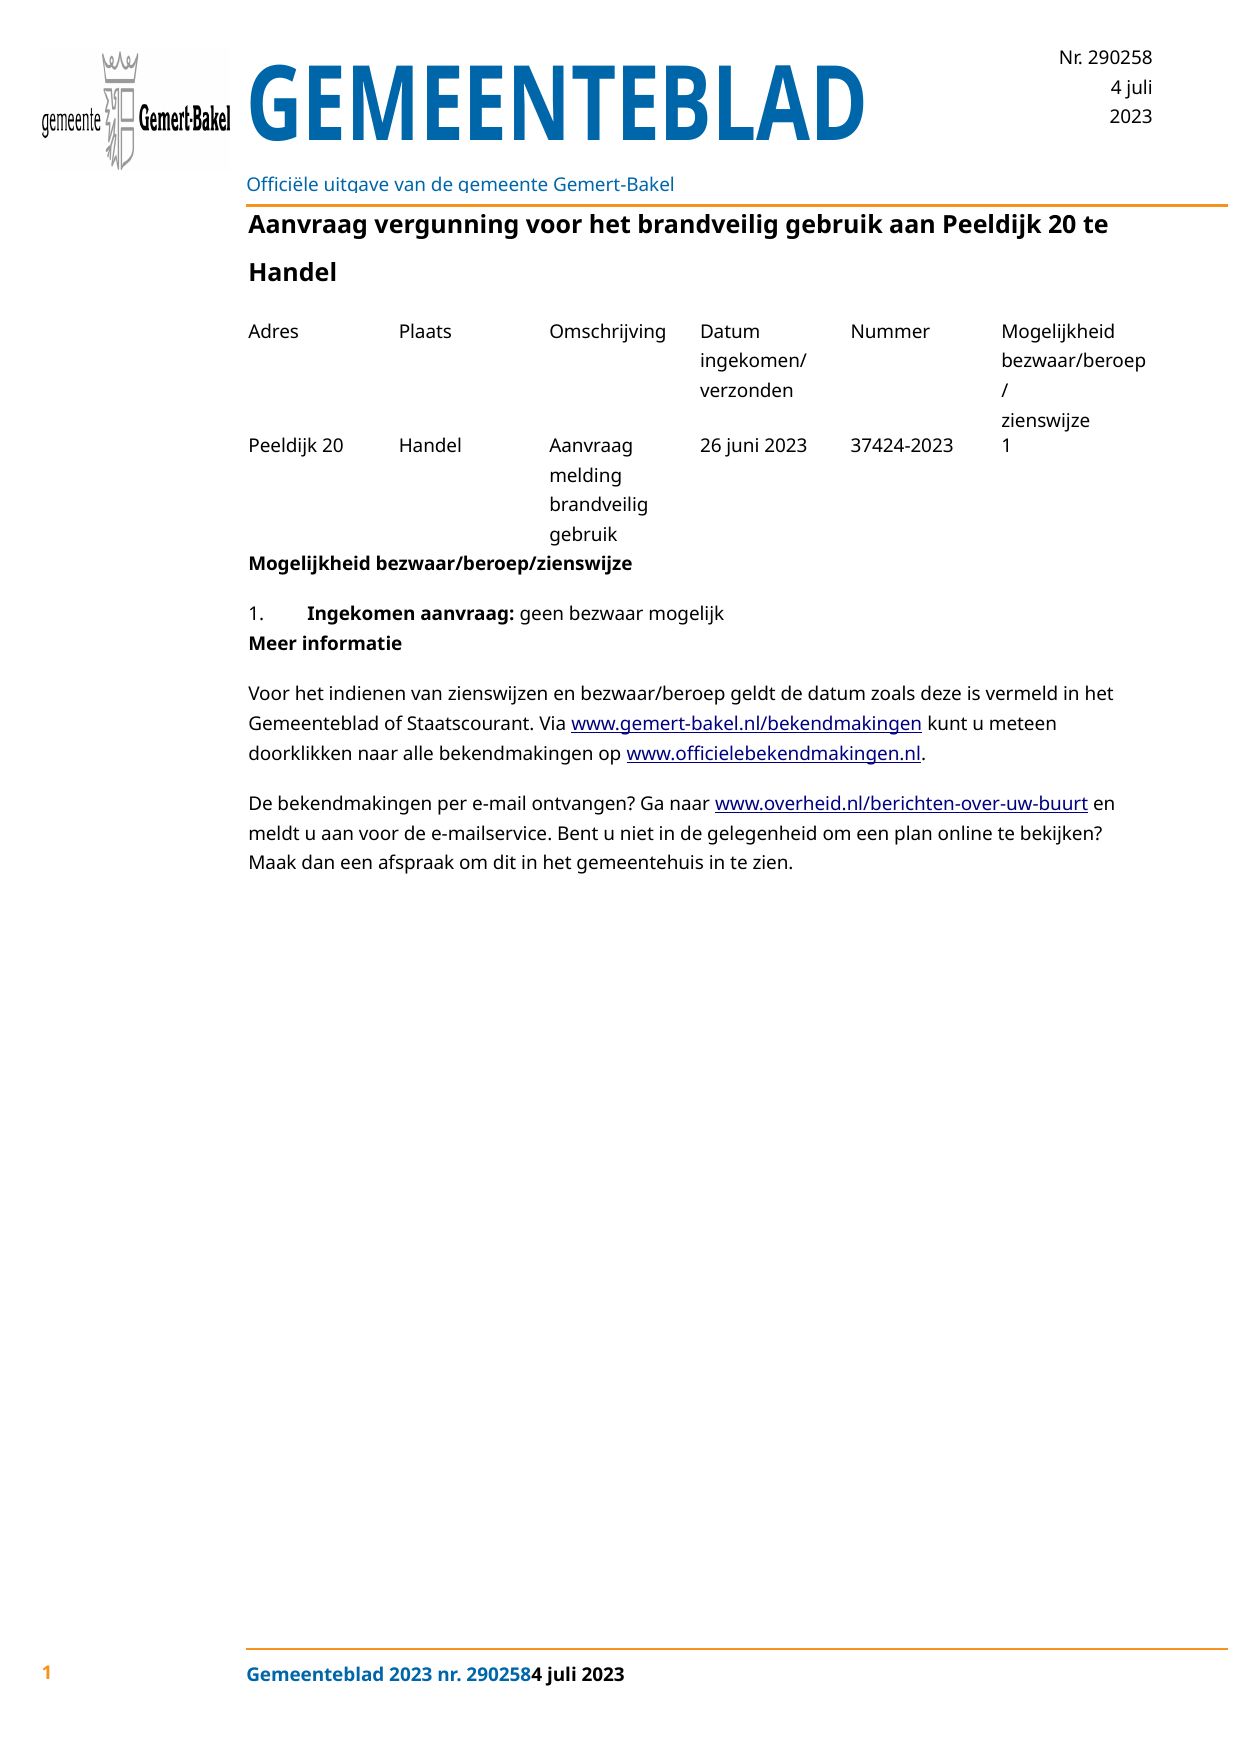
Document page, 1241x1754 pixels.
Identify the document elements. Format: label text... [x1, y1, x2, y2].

table_cell Aanvraag melding brandveilig gebruik [549, 433, 700, 547]
text Voor het indienen van zienswijzen en bezwaar/beroep geldt de datum zoals deze is vermeld in het Gemeenteblad of Staatscourant. Via www.gemert-bakel.nl/bekendmakingen kunt u meteen doorklikken naar alle bekendmakingen op www.officielebekendmakingen.nl. [248, 681, 1152, 766]
picture [41, 47, 231, 172]
table_header Mogelijkheid bezwaar/beroep/ zienswijze [1001, 318, 1152, 432]
table_cell 37424-2023 [850, 433, 1001, 547]
table_cell Peeldijk 20 [248, 433, 398, 547]
table_cell Handel [399, 433, 549, 547]
text Aanvraag vergunning voor het brandveilig gebruik aan Peeldijk 20 te Handel [248, 207, 1152, 288]
table_cell 26 juni 2023 [700, 433, 850, 547]
list Ingekomen aanvraag: geen bezwaar mogelijk [248, 601, 1152, 626]
table_cell 1 [1001, 433, 1152, 547]
table_header Adres [248, 318, 398, 432]
table_header Omschrijving [549, 318, 700, 432]
text Meer informatie [248, 630, 1152, 656]
table_header Plaats [399, 318, 549, 432]
table_header Nummer [850, 318, 1001, 432]
text Mogelijkheid bezwaar/beroep/zienswijze [248, 550, 1152, 576]
text De bekendmakingen per e-mail ontvangen? Ga naar www.overheid.nl/berichten-over-uw-buurt en meldt u aan voor de e-mailservice. Bent u niet in de gelegenheid om een plan online te bekijken? Maak dan een afspraak om dit in het gemeentehuis in te zien. [248, 790, 1152, 875]
table_header Datum ingekomen/ verzonden [700, 318, 850, 432]
